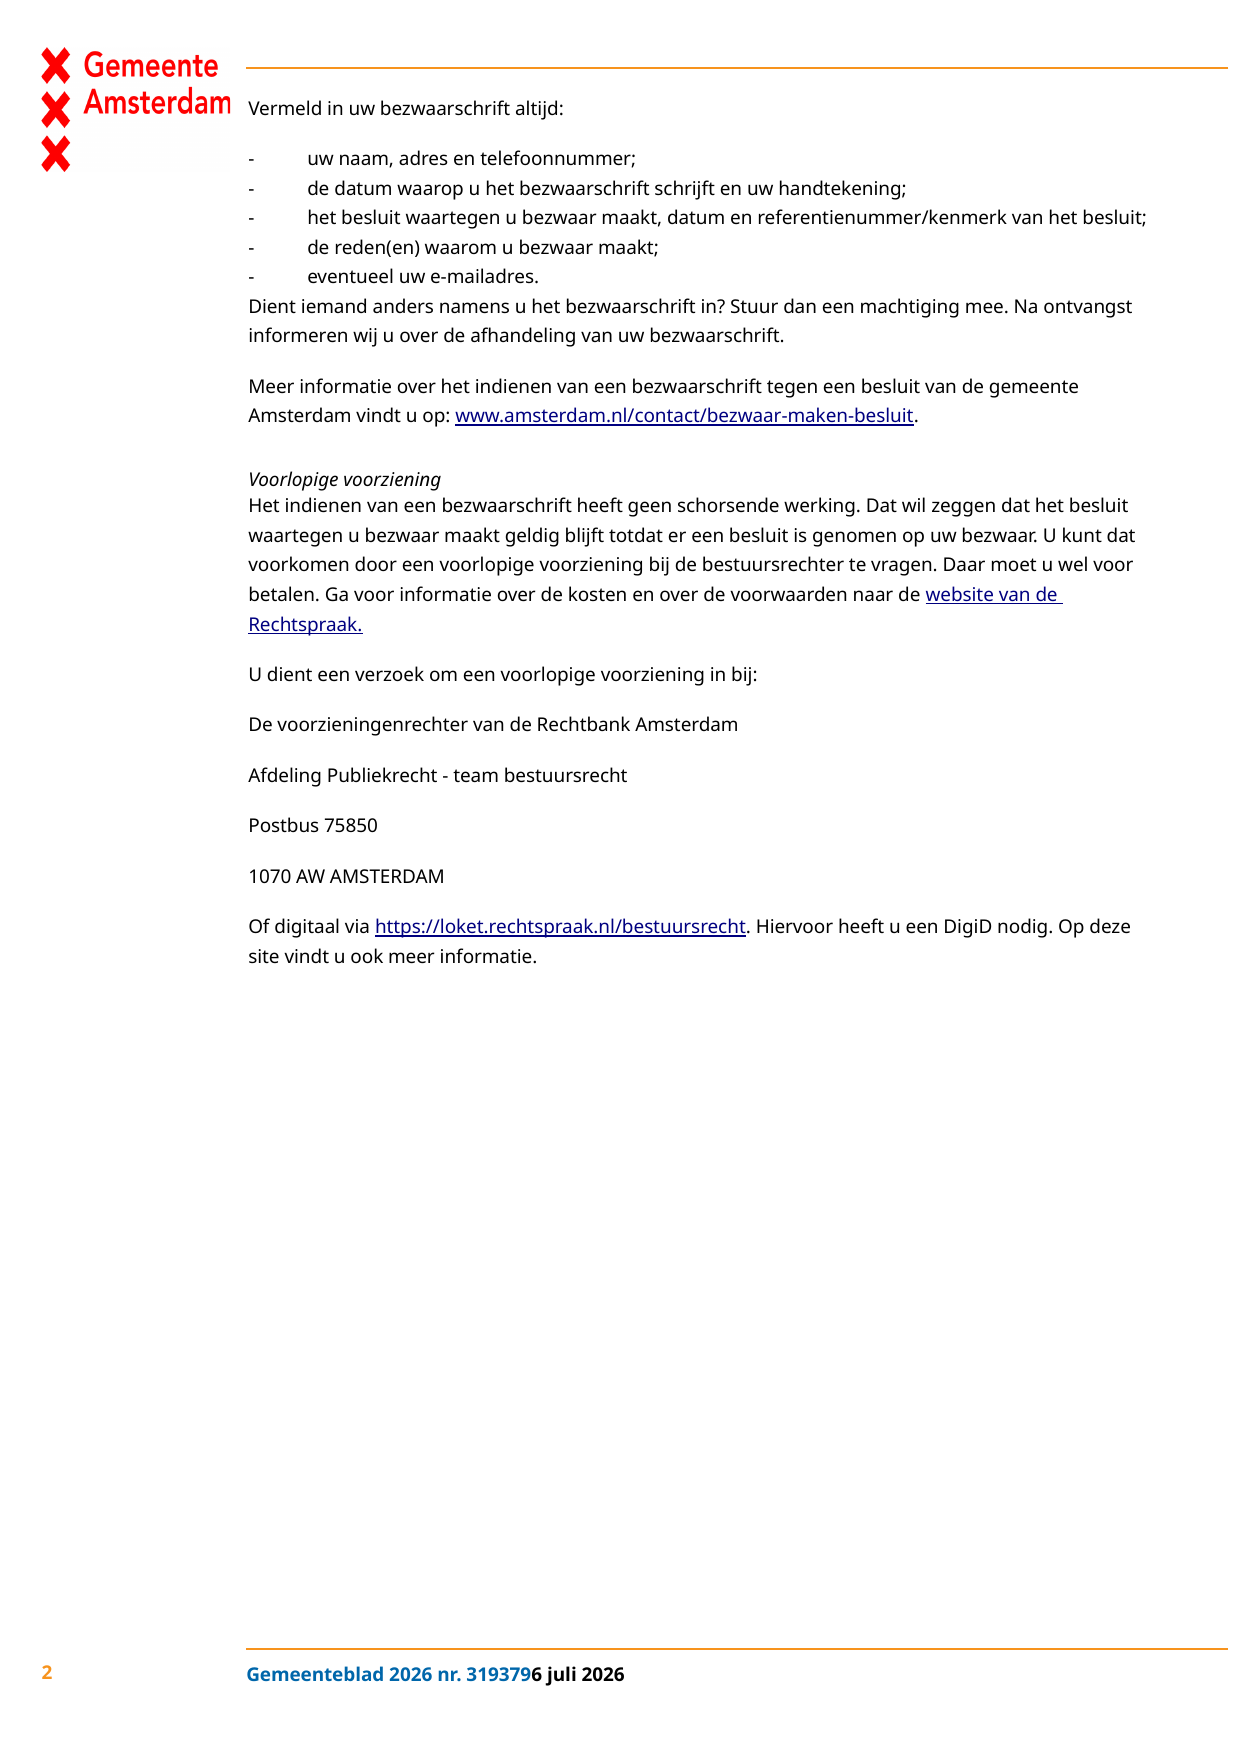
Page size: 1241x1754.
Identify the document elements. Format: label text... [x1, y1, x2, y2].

picture [41, 47, 231, 172]
list de reden(en) waarom u bezwaar maakt; [248, 234, 1152, 260]
text 1070 AW AMSTERDAM [248, 863, 1152, 888]
text Of digitaal via https://loket.rechtspraak.nl/bestuursrecht. Hiervoor heeft u een DigiD nodig. Op deze site vindt u ook meer informatie. [248, 913, 1152, 968]
text U dient een verzoek om een voorlopige voorziening in bij: [248, 661, 1152, 687]
list het besluit waartegen u bezwaar maakt, datum en referentienummer/kenmerk van het besluit; [248, 204, 1152, 230]
text Het indienen van een bezwaarschrift heeft geen schorsende werking. Dat wil zeggen dat het besluit waartegen u bezwaar maakt geldig blijft totdat er een besluit is genomen op uw bezwaar. U kunt dat voorkomen door een voorlopige voorziening bij de bestuursrechter te vragen. Daar moet u wel voor betalen. Ga voor informatie over de kosten en over de voorwaarden naar de website van de Rechtspraak. [248, 492, 1152, 636]
text Afdeling Publiekrecht - team bestuursrecht [248, 762, 1152, 788]
text Vermeld in uw bezwaarschrift altijd: [248, 95, 1152, 121]
text De voorzieningenrechter van de Rechtbank Amsterdam [248, 712, 1152, 737]
list uw naam, adres en telefoonnummer; [248, 145, 1152, 171]
text Dient iemand anders namens u het bezwaarschrift in? Stuur dan een machtiging mee. Na ontvangst informeren wij u over de afhandeling van uw bezwaarschrift. [248, 293, 1152, 348]
text Meer informatie over het indienen van een bezwaarschrift tegen een besluit van de gemeente Amsterdam vindt u op: www.amsterdam.nl/contact/bezwaar-maken-besluit. [248, 373, 1152, 428]
text Voorlopige voorziening [248, 467, 1152, 492]
list de datum waarop u het bezwaarschrift schrijft en uw handtekening; [248, 175, 1152, 201]
text Postbus 75850 [248, 812, 1152, 838]
list eventueel uw e-mailadres. [248, 263, 1152, 289]
